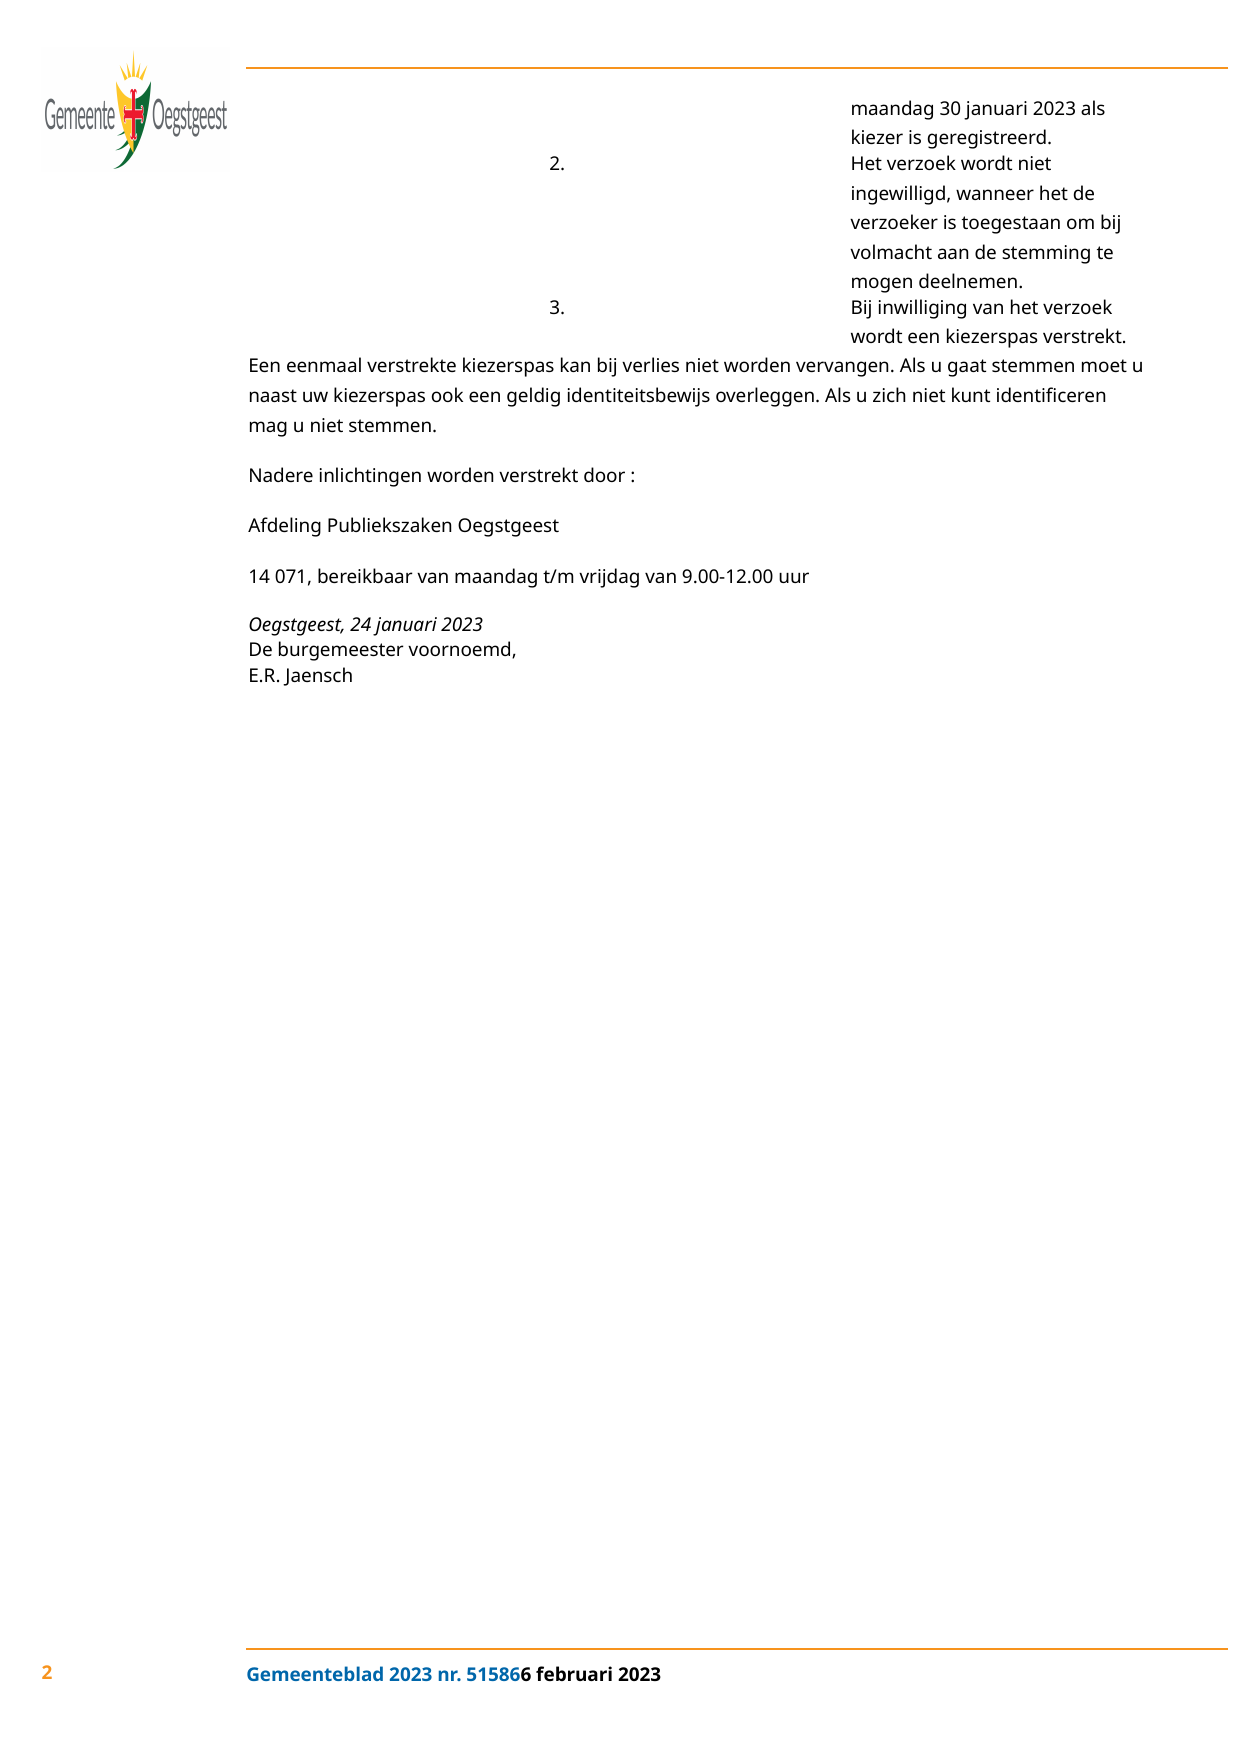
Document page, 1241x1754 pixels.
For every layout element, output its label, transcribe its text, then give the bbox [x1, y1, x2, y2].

text Nadere inlichtingen worden verstrekt door : [248, 462, 1152, 488]
table_cell 3. [549, 294, 850, 349]
table_cell [248, 95, 549, 150]
table_cell 2. [549, 150, 850, 294]
table_cell maandag 30 januari 2023 als kiezer is geregistreerd. [850, 95, 1152, 150]
table_cell [248, 150, 549, 294]
table_cell [248, 294, 549, 349]
text De burgemeester voornoemd, [248, 637, 1152, 662]
text Afdeling Publiekszaken Oegstgeest [248, 513, 1152, 538]
text E.R. Jaensch [248, 662, 1152, 688]
table_cell Bij inwilliging van het verzoek wordt een kiezerspas verstrekt. [850, 294, 1152, 349]
text Oegstgeest, 24 januari 2023 [248, 611, 1152, 637]
table_cell [549, 95, 850, 150]
table_cell Het verzoek wordt niet ingewilligd, wanneer het de verzoeker is toegestaan om bij volmacht aan de stemming te mogen deelnemen. [850, 150, 1152, 294]
text Een eenmaal verstrekte kiezerspas kan bij verlies niet worden vervangen. Als u gaat stemmen moet u naast uw kiezerspas ook een geldig identiteitsbewijs overleggen. Als u zich niet kunt identificeren mag u niet stemmen. [248, 353, 1152, 438]
picture [41, 47, 231, 172]
text 14 071, bereikbaar van maandag t/m vrijdag van 9.00-12.00 uur [248, 563, 1152, 589]
